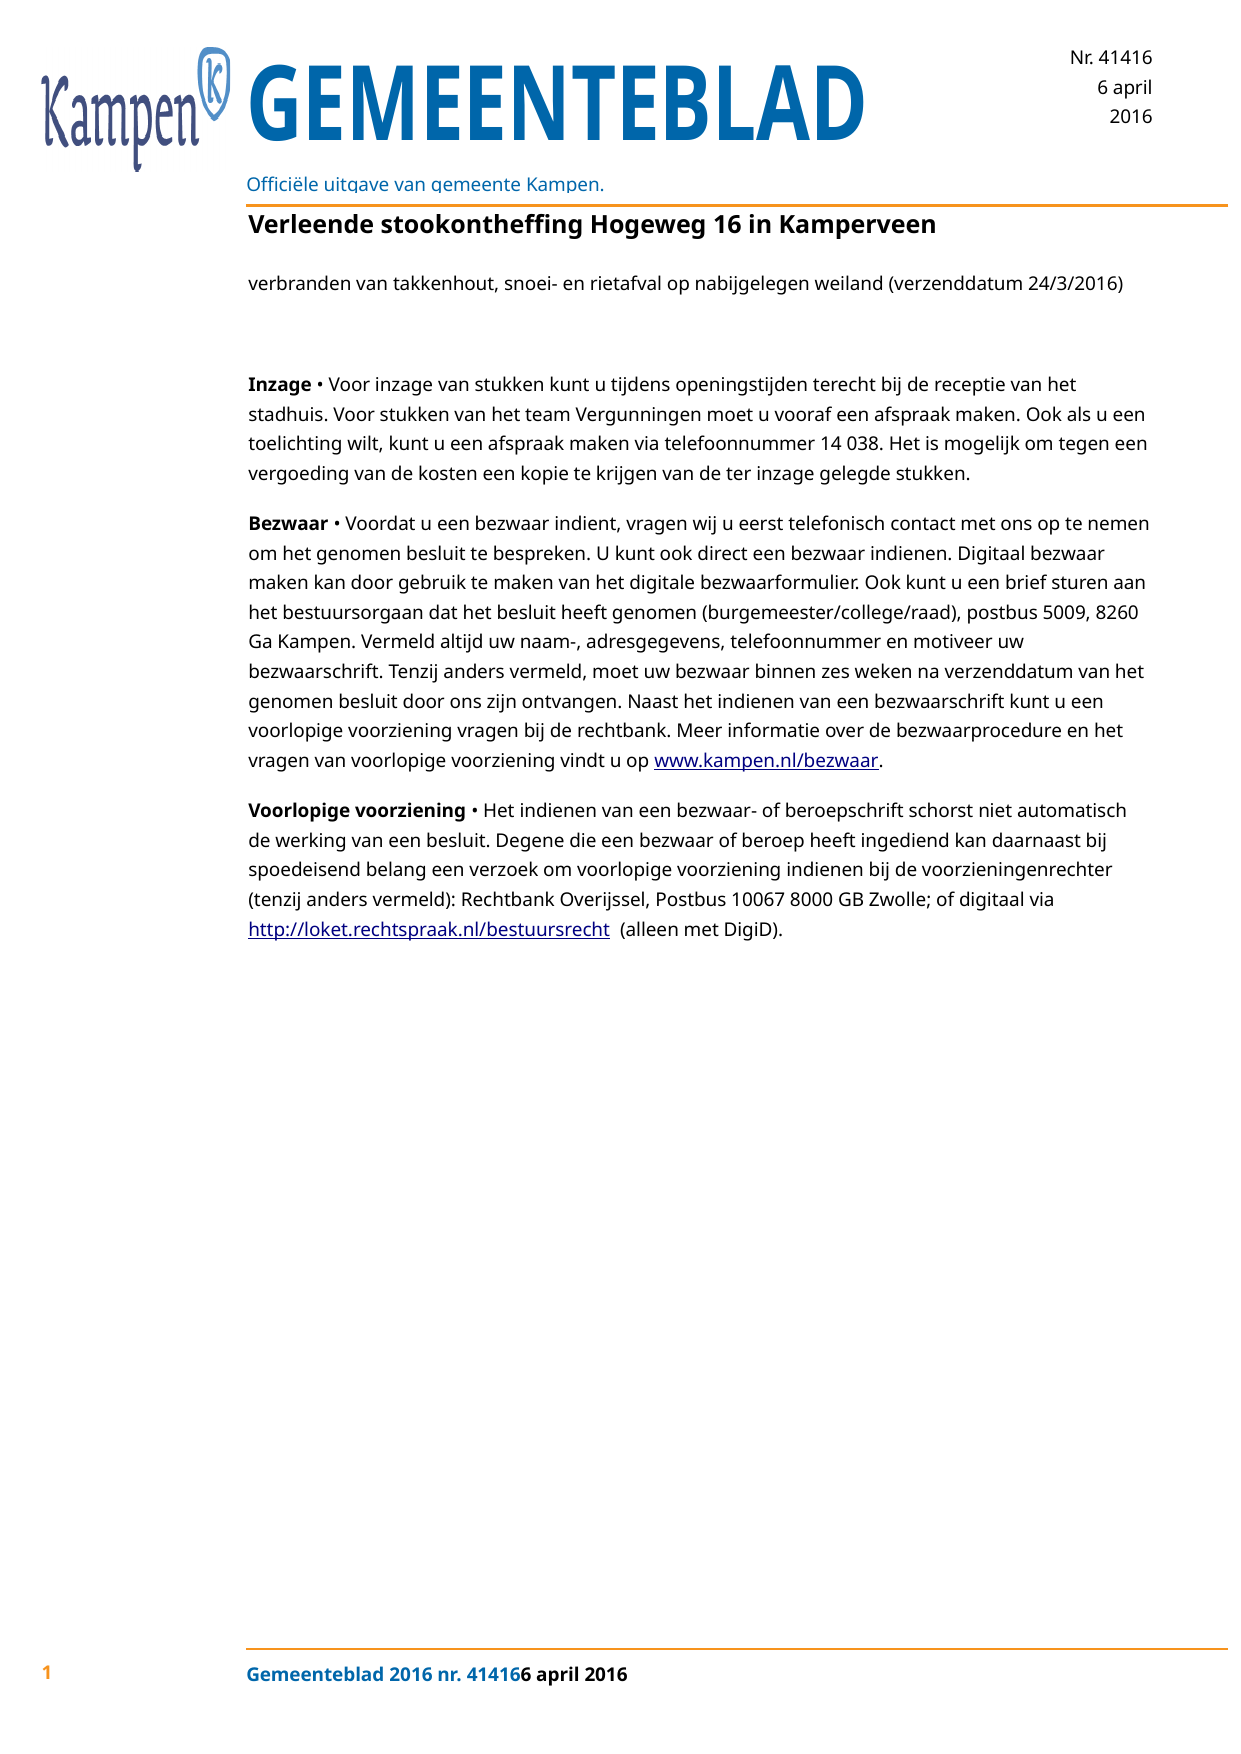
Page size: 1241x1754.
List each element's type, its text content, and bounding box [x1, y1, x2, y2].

text Bezwaar • Voordat u een bezwaar indient, vragen wij u eerst telefonisch contact met ons op te nemen om het genomen besluit te bespreken. U kunt ook direct een bezwaar indienen. Digitaal bezwaar maken kan door gebruik te maken van het digitale bezwaarformulier. Ook kunt u een brief sturen aan het bestuursorgaan dat het besluit heeft genomen (burgemeester/college/raad), postbus 5009, 8260 Ga Kampen. Vermeld altijd uw naam-, adresgegevens, telefoonnummer en motiveer uw bezwaarschrift. Tenzij anders vermeld, moet uw bezwaar binnen zes weken na verzenddatum van het genomen besluit door ons zijn ontvangen. Naast het indienen van een bezwaarschrift kunt u een voorlopige voorziening vragen bij de rechtbank. Meer informatie over de bezwaarprocedure en het vragen van voorlopige voorziening vindt u op www.kampen.nl/bezwaar. [248, 510, 1152, 773]
text Inzage • Voor inzage van stukken kunt u tijdens openingstijden terecht bij de receptie van het stadhuis. Voor stukken van het team Vergunningen moet u vooraf een afspraak maken. Ook als u een toelichting wilt, kunt u een afspraak maken via telefoonnummer 14 038. Het is mogelijk om tegen een vergoeding van de kosten een kopie te krijgen van de ter inzage gelegde stukken. [248, 371, 1152, 486]
text Voorlopige voorziening • Het indienen van een bezwaar- of beroepschrift schorst niet automatisch de werking van een besluit. Degene die een bezwaar of beroep heeft ingediend kan daarnaast bij spoedeisend belang een verzoek om voorlopige voorziening indienen bij de voorzieningenrechter (tenzij anders vermeld): Rechtbank Overijssel, Postbus 10067 8000 GB Zwolle; of digitaal via http://loket.rechtspraak.nl/bestuursrecht (alleen met DigiD). [248, 797, 1152, 941]
picture [41, 47, 231, 172]
text Verleende stookontheffing Hogeweg 16 in Kamperveen [248, 207, 1152, 241]
text verbranden van takkenhout, snoei- en rietafval op nabijgelegen weiland (verzenddatum 24/3/2016) [248, 270, 1152, 296]
